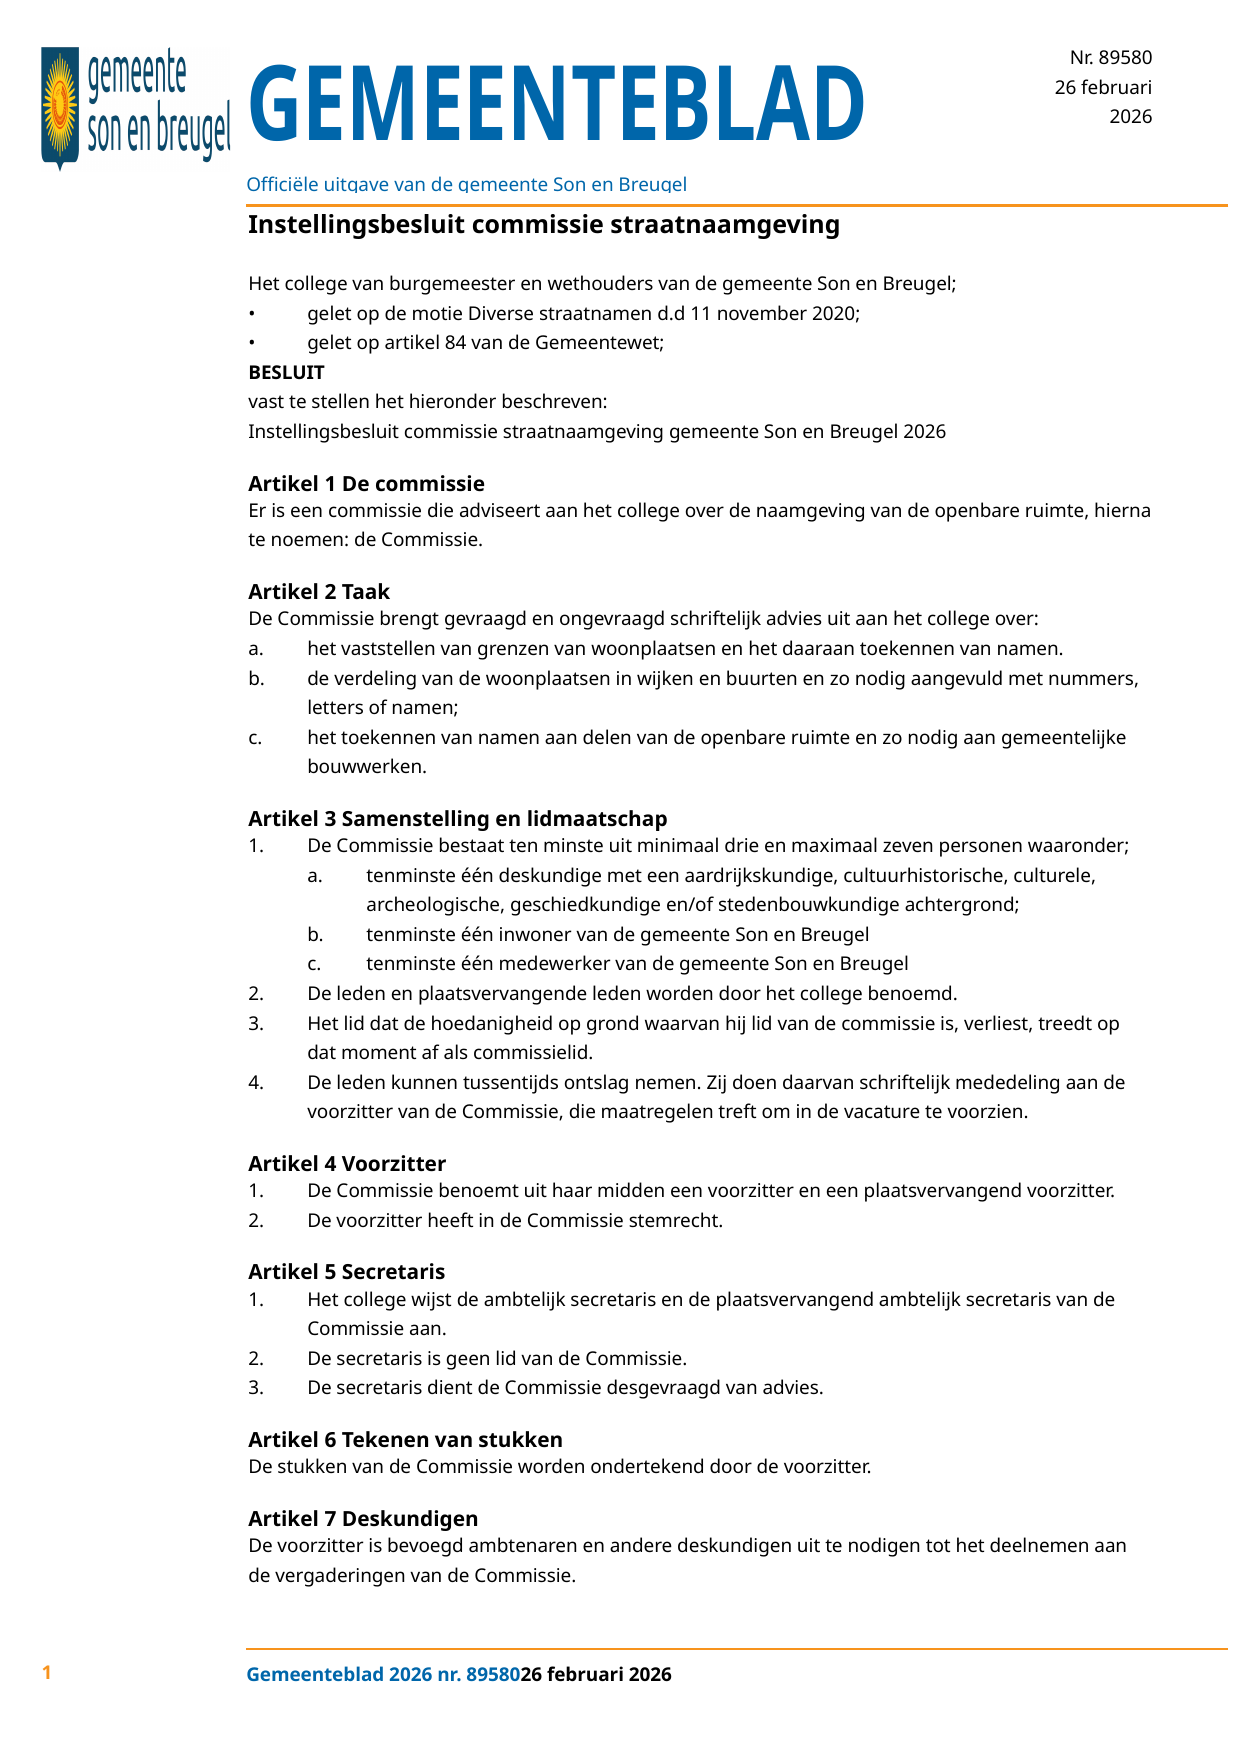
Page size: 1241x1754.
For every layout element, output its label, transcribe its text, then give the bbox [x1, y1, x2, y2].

text Artikel 3 Samenstelling en lidmaatschap [248, 804, 1152, 832]
picture [41, 47, 231, 172]
list De voorzitter heeft in de Commissie stemrecht. [248, 1207, 1152, 1233]
text Er is een commissie die adviseert aan het college over de naamgeving van de openbare ruimte, hierna te noemen: de Commissie. [248, 497, 1152, 552]
list Het college wijst de ambtelijk secretaris en de plaatsvervangend ambtelijk secretaris van de [248, 1286, 1152, 1312]
text Artikel 6 Tekenen van stukken [248, 1425, 1152, 1453]
list Commissie aan. [248, 1315, 1152, 1341]
text Het college van burgemeester en wethouders van de gemeente Son en Breugel; [248, 270, 1152, 296]
list Het lid dat de hoedanigheid op grond waarvan hij lid van de commissie is, verliest, treedt op dat moment af als commissielid. [248, 1010, 1152, 1065]
list het toekennen van namen aan delen van de openbare ruimte en zo nodig aan gemeentelijke bouwwerken. [248, 724, 1152, 779]
list tenminste één deskundige met een aardrijkskundige, cultuurhistorische, culturele, archeologische, geschiedkundige en/of stedenbouwkundige achtergrond; [307, 862, 1152, 917]
list De secretaris dient de Commissie desgevraagd van advies. [248, 1374, 1152, 1400]
list De leden en plaatsvervangende leden worden door het college benoemd. [248, 980, 1152, 1006]
text vast te stellen het hieronder beschreven: [248, 389, 1152, 414]
list gelet op artikel 84 van de Gemeentewet; [248, 329, 1152, 355]
text BESLUIT [248, 359, 1152, 385]
text Artikel 4 Voorzitter [248, 1149, 1152, 1177]
text De stukken van de Commissie worden ondertekend door de voorzitter. [248, 1453, 1152, 1479]
list De secretaris is geen lid van de Commissie. [248, 1345, 1152, 1371]
text Artikel 5 Secretaris [248, 1257, 1152, 1286]
text De voorzitter is bevoegd ambtenaren en andere deskundigen uit te nodigen tot het deelnemen aan de vergaderingen van de Commissie. [248, 1532, 1152, 1588]
list De Commissie benoemt uit haar midden een voorzitter en een plaatsvervangend voorzitter. [248, 1177, 1152, 1203]
text De Commissie brengt gevraagd en ongevraagd schriftelijk advies uit aan het college over: [248, 606, 1152, 631]
list gelet op de motie Diverse straatnamen d.d 11 november 2020; [248, 300, 1152, 326]
list De Commissie bestaat ten minste uit minimaal drie en maximaal zeven personen waaronder; [248, 832, 1152, 858]
list de verdeling van de woonplaatsen in wijken en buurten en zo nodig aangevuld met nummers, letters of namen; [248, 665, 1152, 720]
text Artikel 2 Taak [248, 577, 1152, 606]
list tenminste één medewerker van de gemeente Son en Breugel [307, 951, 1152, 976]
text Instellingsbesluit commissie straatnaamgeving [248, 207, 1152, 241]
list het vaststellen van grenzen van woonplaatsen en het daaraan toekennen van namen. [248, 635, 1152, 661]
text Artikel 1 De commissie [248, 469, 1152, 497]
list De leden kunnen tussentijds ontslag nemen. Zij doen daarvan schriftelijk mededeling aan de voorzitter van de Commissie, die maatregelen treft om in de vacature te voorzien. [248, 1069, 1152, 1124]
text Instellingsbesluit commissie straatnaamgeving gemeente Son en Breugel 2026 [248, 418, 1152, 444]
list tenminste één inwoner van de gemeente Son en Breugel [307, 921, 1152, 947]
text Artikel 7 Deskundigen [248, 1504, 1152, 1532]
